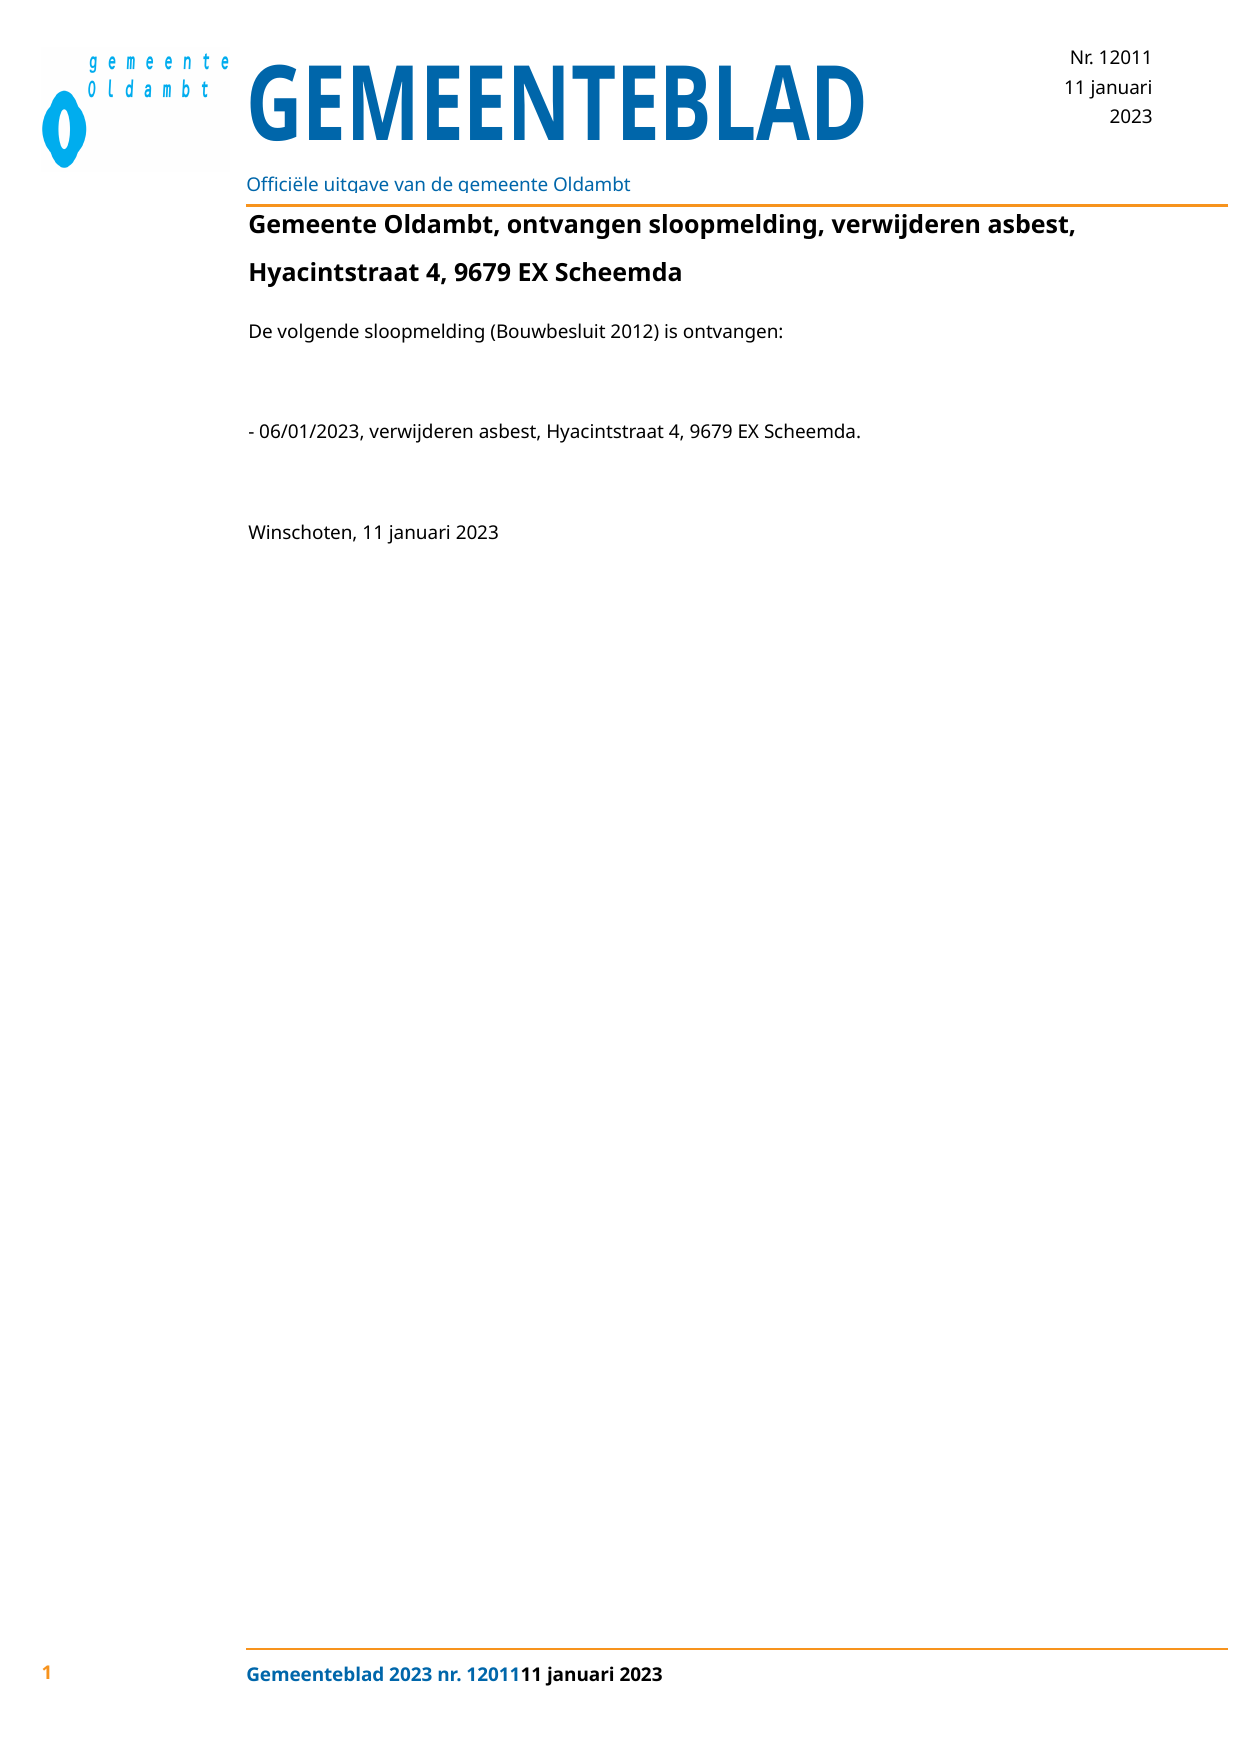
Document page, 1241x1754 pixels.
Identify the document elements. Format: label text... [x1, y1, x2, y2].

picture [41, 47, 231, 172]
text De volgende sloopmelding (Bouwbesluit 2012) is ontvangen: [248, 318, 1152, 344]
text - 06/01/2023, verwijderen asbest, Hyacintstraat 4, 9679 EX Scheemda. [248, 419, 1152, 444]
text Winschoten, 11 januari 2023 [248, 519, 1152, 545]
text Gemeente Oldambt, ontvangen sloopmelding, verwijderen asbest, Hyacintstraat 4, 9679 EX Scheemda [248, 207, 1152, 288]
